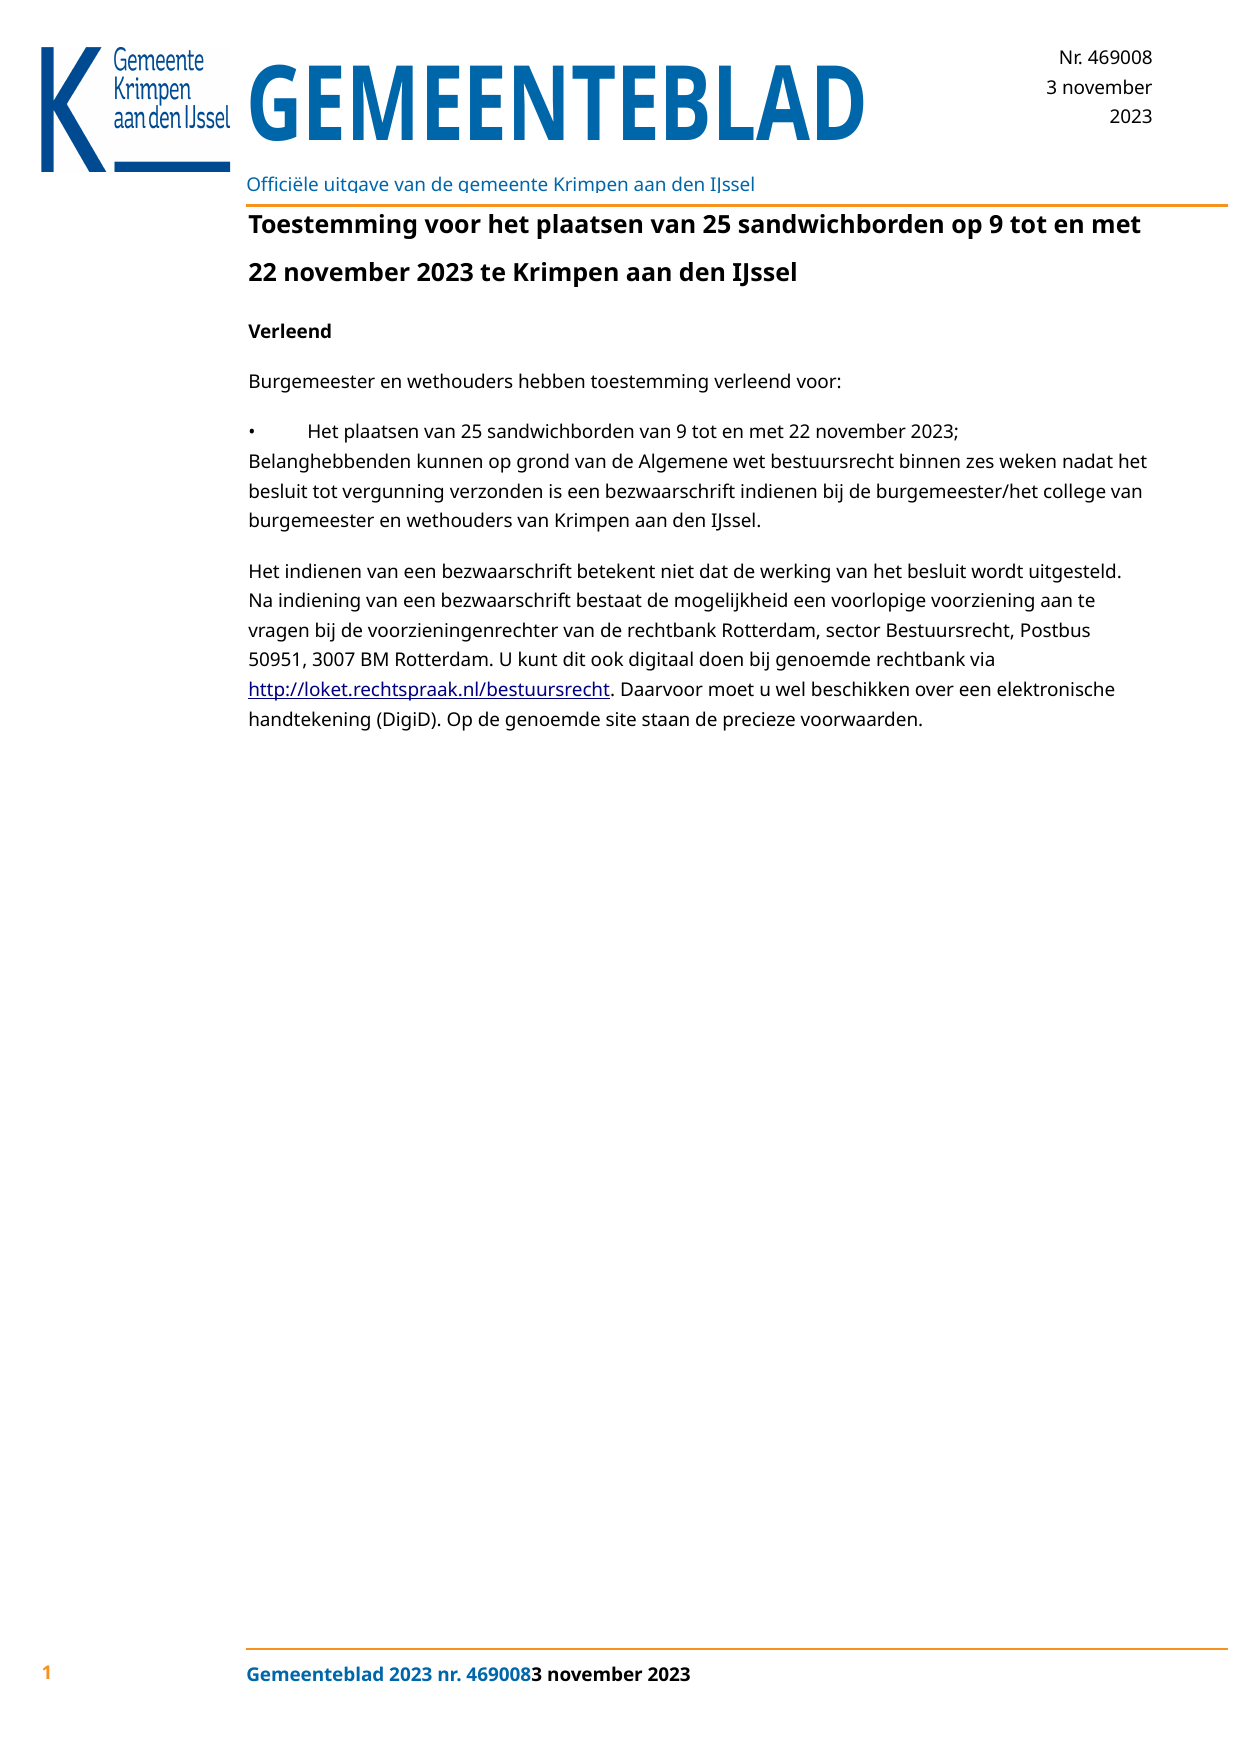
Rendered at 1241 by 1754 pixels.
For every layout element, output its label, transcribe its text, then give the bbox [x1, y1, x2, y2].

picture [41, 47, 231, 172]
text Burgemeester en wethouders hebben toestemming verleend voor: [248, 368, 1152, 394]
text Het indienen van een bezwaarschrift betekent niet dat de werking van het besluit wordt uitgesteld. Na indiening van een bezwaarschrift bestaat de mogelijkheid een voorlopige voorziening aan te vragen bij de voorzieningenrechter van de rechtbank Rotterdam, sector Bestuursrecht, Postbus 50951, 3007 BM Rotterdam. U kunt dit ook digitaal doen bij genoemde rechtbank via http://loket.rechtspraak.nl/bestuursrecht. Daarvoor moet u wel beschikken over een elektronische handtekening (DigiD). Op de genoemde site staan de precieze voorwaarden. [248, 558, 1152, 732]
text Verleend [248, 318, 1152, 344]
text Toestemming voor het plaatsen van 25 sandwichborden op 9 tot en met 22 november 2023 te Krimpen aan den IJssel [248, 207, 1152, 288]
list Het plaatsen van 25 sandwichborden van 9 tot en met 22 november 2023; [248, 419, 1152, 444]
text Belanghebbenden kunnen op grond van de Algemene wet bestuursrecht binnen zes weken nadat het besluit tot vergunning verzonden is een bezwaarschrift indienen bij de burgemeester/het college van burgemeester en wethouders van Krimpen aan den IJssel. [248, 448, 1152, 533]
